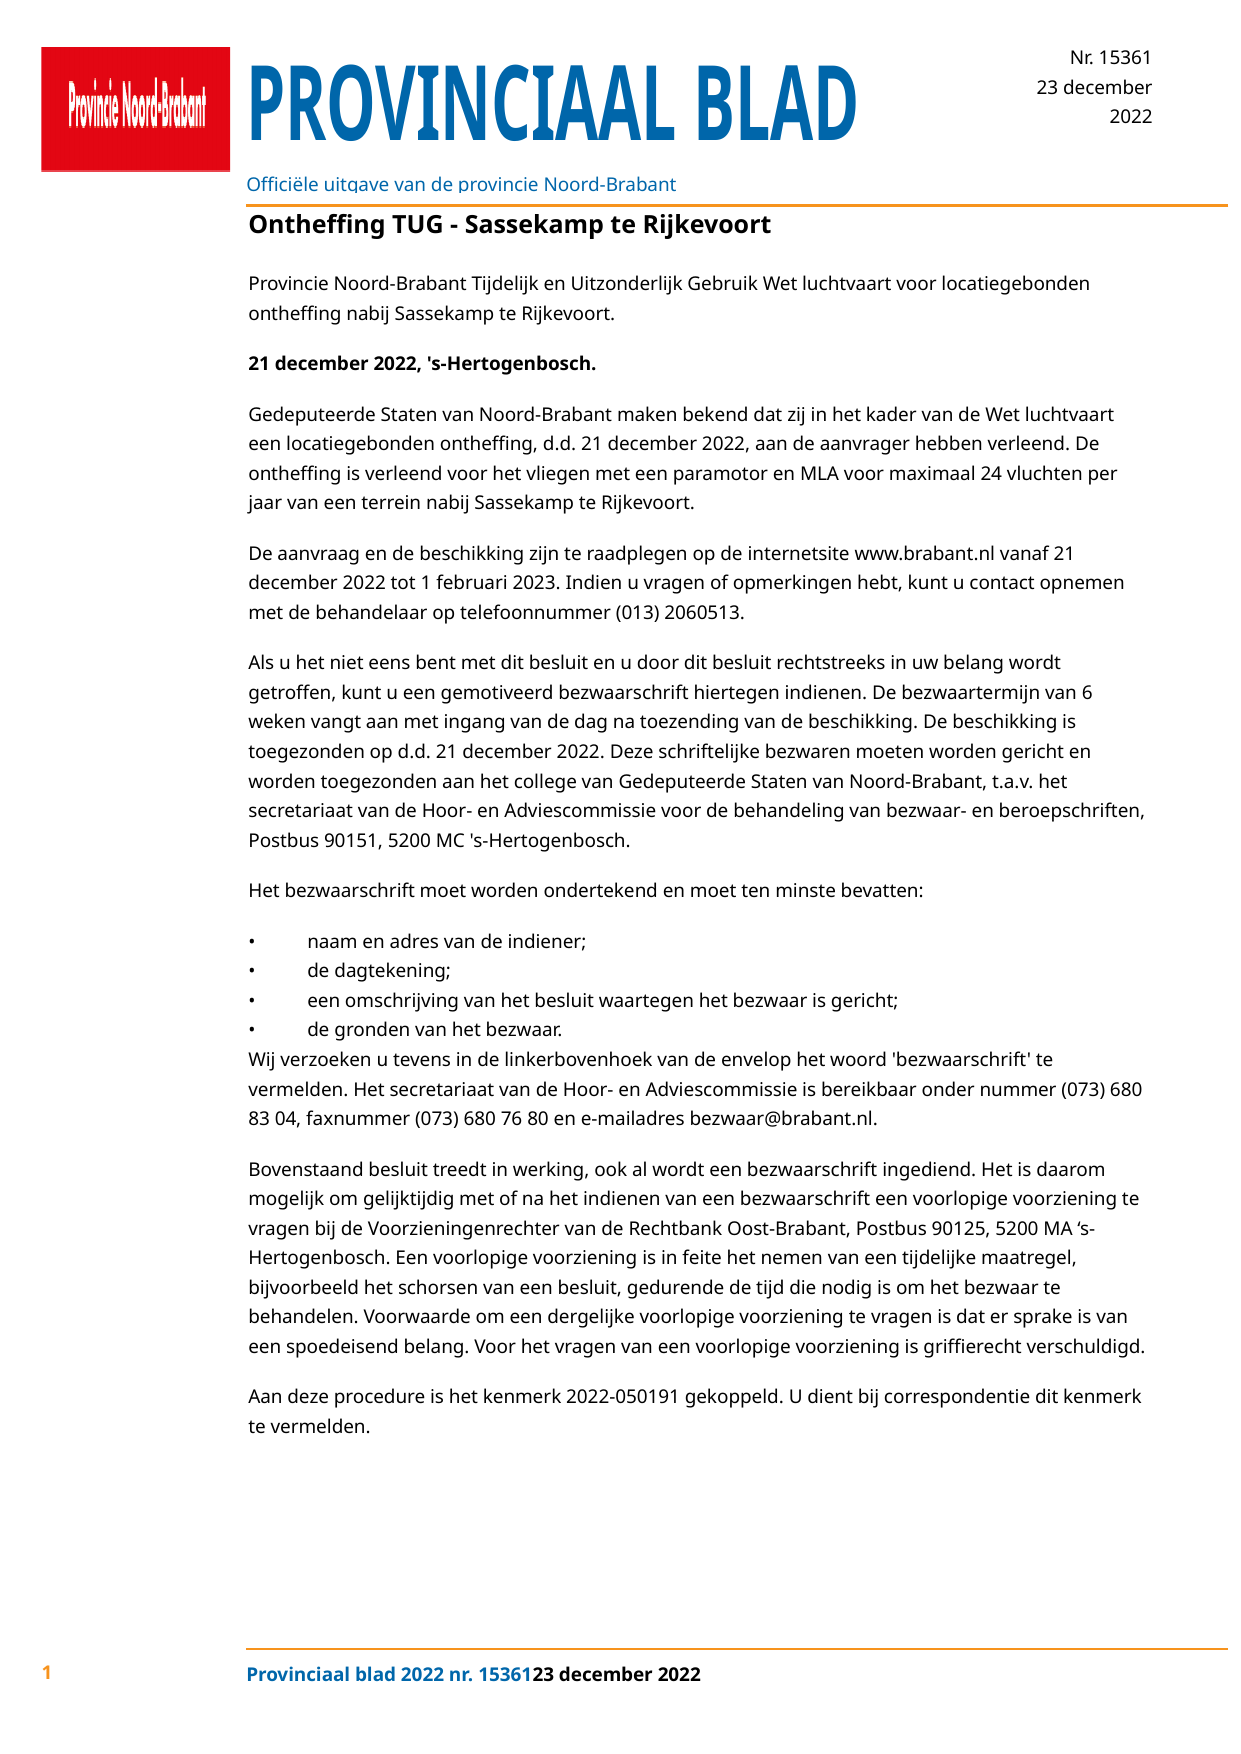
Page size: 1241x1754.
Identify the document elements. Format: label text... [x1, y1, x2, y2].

list een omschrijving van het besluit waartegen het bezwaar is gericht; [248, 987, 1152, 1013]
text Wij verzoeken u tevens in de linkerbovenhoek van de envelop het woord 'bezwaarschrift' te vermelden. Het secretariaat van de Hoor- en Adviescommissie is bereikbaar onder nummer (073) 680 83 04, faxnummer (073) 680 76 80 en e-mailadres bezwaar@brabant.nl. [248, 1046, 1152, 1131]
list de dagtekening; [248, 957, 1152, 983]
text Provincie Noord-Brabant Tijdelijk en Uitzonderlijk Gebruik Wet luchtvaart voor locatiegebonden ontheffing nabij Sassekamp te Rijkevoort. [248, 270, 1152, 326]
list naam en adres van de indiener; [248, 928, 1152, 953]
text Ontheffing TUG - Sassekamp te Rijkevoort [248, 207, 1152, 241]
text Als u het niet eens bent met dit besluit en u door dit besluit rechtstreeks in uw belang wordt getroffen, kunt u een gemotiveerd bezwaarschrift hiertegen indienen. De bezwaartermijn van 6 weken vangt aan met ingang van de dag na toezending van de beschikking. De beschikking is toegezonden op d.d. 21 december 2022. Deze schriftelijke bezwaren moeten worden gericht en worden toegezonden aan het college van Gedeputeerde Staten van Noord-Brabant, t.a.v. het secretariaat van de Hoor- en Adviescommissie voor de behandeling van bezwaar- en beroepschriften, Postbus 90151, 5200 MC 's-Hertogenbosch. [248, 649, 1152, 853]
text Het bezwaarschrift moet worden ondertekend en moet ten minste bevatten: [248, 877, 1152, 903]
picture [41, 47, 231, 172]
text 21 december 2022, 's-Hertogenbosch. [248, 350, 1152, 376]
list de gronden van het bezwaar. [248, 1017, 1152, 1042]
text De aanvraag en de beschikking zijn te raadplegen op de internetsite www.brabant.nl vanaf 21 december 2022 tot 1 februari 2023. Indien u vragen of opmerkingen hebt, kunt u contact opnemen met de behandelaar op telefoonnummer (013) 2060513. [248, 540, 1152, 625]
text Gedeputeerde Staten van Noord-Brabant maken bekend dat zij in het kader van de Wet luchtvaart een locatiegebonden ontheffing, d.d. 21 december 2022, aan de aanvrager hebben verleend. De ontheffing is verleend voor het vliegen met een paramotor en MLA voor maximaal 24 vluchten per jaar van een terrein nabij Sassekamp te Rijkevoort. [248, 401, 1152, 515]
text Bovenstaand besluit treedt in werking, ook al wordt een bezwaarschrift ingediend. Het is daarom mogelijk om gelijktijdig met of na het indienen van een bezwaarschrift een voorlopige voorziening te vragen bij de Voorzieningenrechter van de Rechtbank Oost-Brabant, Postbus 90125, 5200 MA ‘s-Hertogenbosch. Een voorlopige voorziening is in feite het nemen van een tijdelijke maatregel, bijvoorbeeld het schorsen van een besluit, gedurende de tijd die nodig is om het bezwaar te behandelen. Voorwaarde om een dergelijke voorlopige voorziening te vragen is dat er sprake is van een spoedeisend belang. Voor het vragen van een voorlopige voorziening is griffierecht verschuldigd. [248, 1156, 1152, 1359]
text Aan deze procedure is het kenmerk 2022-050191 gekoppeld. U dient bij correspondentie dit kenmerk te vermelden. [248, 1384, 1152, 1439]
